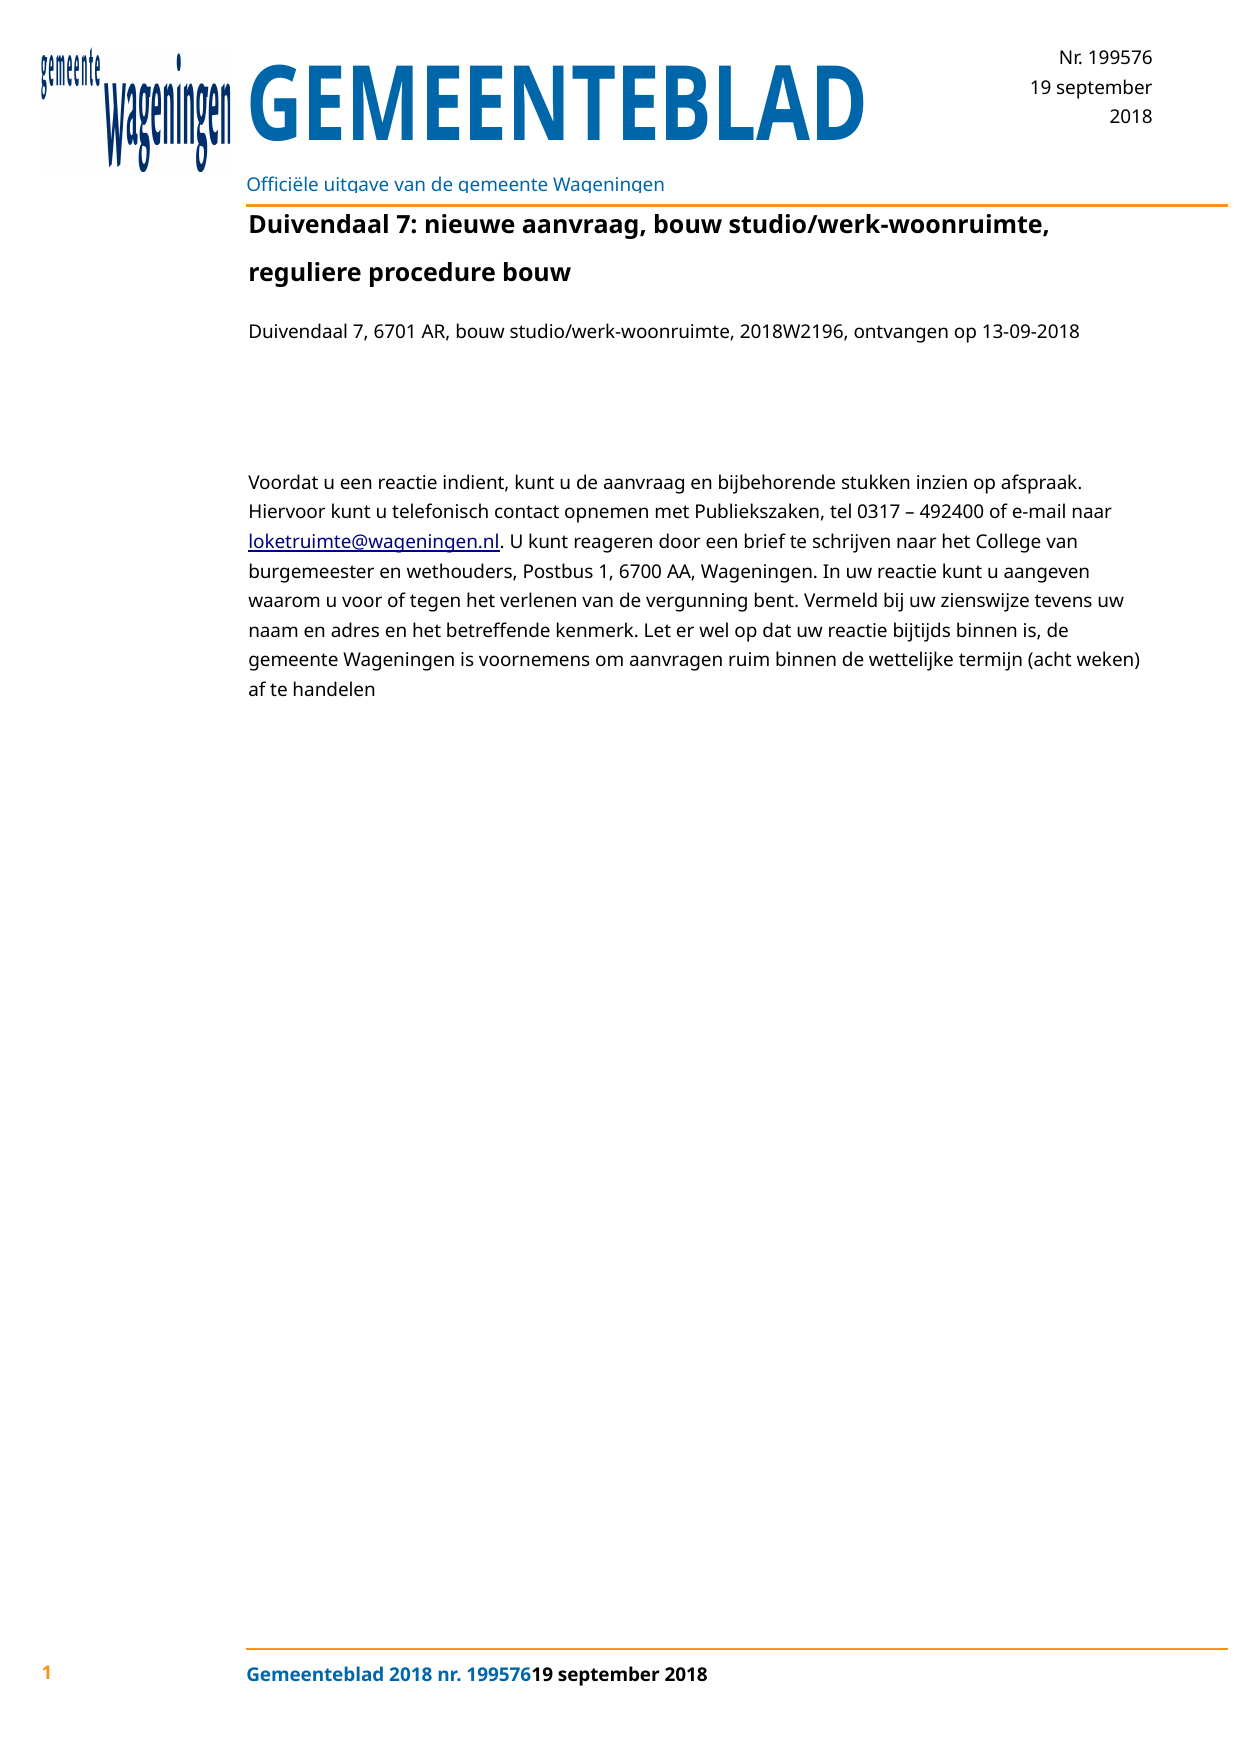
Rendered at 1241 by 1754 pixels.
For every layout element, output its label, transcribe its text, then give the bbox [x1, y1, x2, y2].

picture [41, 47, 231, 172]
text Duivendaal 7: nieuwe aanvraag, bouw studio/werk-woonruimte, reguliere procedure bouw [248, 207, 1152, 288]
text Duivendaal 7, 6701 AR, bouw studio/werk-woonruimte, 2018W2196, ontvangen op 13-09-2018 [248, 318, 1152, 344]
text Voordat u een reactie indient, kunt u de aanvraag en bijbehorende stukken inzien op afspraak. Hiervoor kunt u telefonisch contact opnemen met Publiekszaken, tel 0317 – 492400 of e-mail naar loketruimte@wageningen.nl. U kunt reageren door een brief te schrijven naar het College van burgemeester en wethouders, Postbus 1, 6700 AA, Wageningen. In uw reactie kunt u aangeven waarom u voor of tegen het verlenen van de vergunning bent. Vermeld bij uw zienswijze tevens uw naam en adres en het betreffende kenmerk. Let er wel op dat uw reactie bijtijds binnen is, de gemeente Wageningen is voornemens om aanvragen ruim binnen de wettelijke termijn (acht weken) af te handelen [248, 469, 1152, 702]
